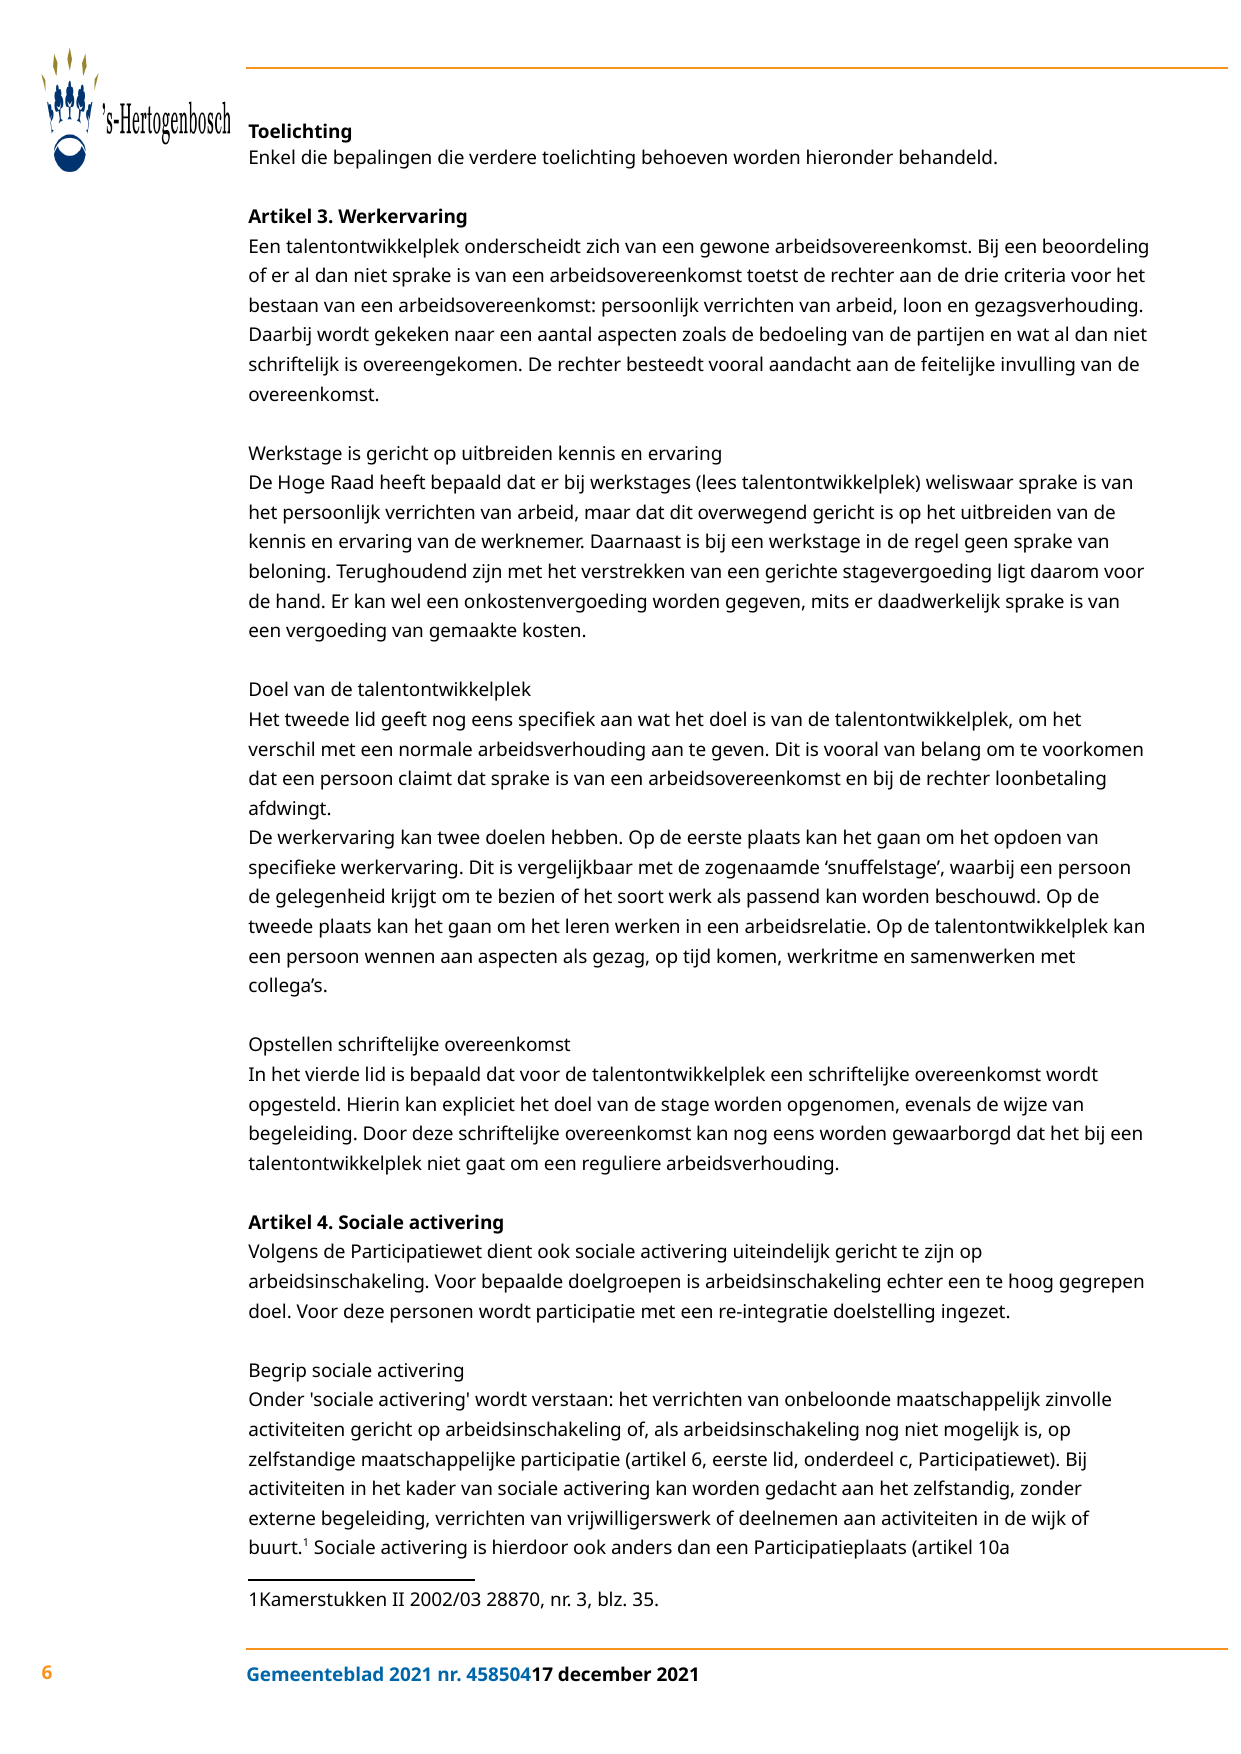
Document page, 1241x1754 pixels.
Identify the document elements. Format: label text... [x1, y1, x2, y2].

text Kamerstukken II 2002/03 28870, nr. 3, blz. 35. [248, 1586, 1152, 1612]
text In het vierde lid is bepaald dat voor de talentontwikkelplek een schriftelijke overeenkomst wordt opgesteld. Hierin kan expliciet het doel van de stage worden opgenomen, evenals de wijze van begeleiding. Door deze schriftelijke overeenkomst kan nog eens worden gewaarborgd dat het bij een talentontwikkelplek niet gaat om een reguliere arbeidsverhouding. [248, 1061, 1152, 1176]
text De werkervaring kan twee doelen hebben. Op de eerste plaats kan het gaan om het opdoen van specifieke werkervaring. Dit is vergelijkbaar met de zogenaamde ‘snuffelstage’, waarbij een persoon de gelegenheid krijgt om te bezien of het soort werk als passend kan worden beschouwd. Op de tweede plaats kan het gaan om het leren werken in een arbeidsrelatie. Op de talentontwikkelplek kan een persoon wennen aan aspecten als gezag, op tijd komen, werkritme en samenwerken met collega’s. [248, 824, 1152, 998]
text Een talentontwikkelplek onderscheidt zich van een gewone arbeidsovereenkomst. Bij een beoordeling of er al dan niet sprake is van een arbeidsovereenkomst toetst de rechter aan de drie criteria voor het bestaan van een arbeidsovereenkomst: persoonlijk verrichten van arbeid, loon en gezagsverhouding. Daarbij wordt gekeken naar een aantal aspecten zoals de bedoeling van de partijen en wat al dan niet schriftelijk is overeengekomen. De rechter besteedt vooral aandacht aan de feitelijke invulling van de overeenkomst. [248, 233, 1152, 407]
text Opstellen schriftelijke overeenkomst [248, 1032, 1152, 1057]
text Onder 'sociale activering' wordt verstaan: het verrichten van onbeloonde maatschappelijk zinvolle activiteiten gericht op arbeidsinschakeling of, als arbeidsinschakeling nog niet mogelijk is, op zelfstandige maatschappelijke participatie (artikel 6, eerste lid, onderdeel c, Participatiewet). Bij activiteiten in het kader van sociale activering kan worden gedacht aan het zelfstandig, zonder externe begeleiding, verrichten van vrijwilligerswerk of deelnemen aan activiteiten in de wijk of buurt. Sociale activering is hierdoor ook anders dan een Participatieplaats (artikel 10a [248, 1387, 1152, 1560]
text Volgens de Participatiewet dient ook sociale activering uiteindelijk gericht te zijn op arbeidsinschakeling. Voor bepaalde doelgroepen is arbeidsinschakeling echter een te hoog gegrepen doel. Voor deze personen wordt participatie met een re-integratie doelstelling ingezet. [248, 1239, 1152, 1324]
text Artikel 3. Werkervaring [248, 203, 1152, 229]
text Begrip sociale activering [248, 1357, 1152, 1383]
text Het tweede lid geeft nog eens specifiek aan wat het doel is van de talentontwikkelplek, om het verschil met een normale arbeidsverhouding aan te geven. Dit is vooral van belang om te voorkomen dat een persoon claimt dat sprake is van een arbeidsovereenkomst en bij de rechter loonbetaling afdwingt. [248, 706, 1152, 821]
picture [41, 47, 231, 172]
text De Hoge Raad heeft bepaald dat er bij werkstages (lees talentontwikkelplek) weliswaar sprake is van het persoonlijk verrichten van arbeid, maar dat dit overwegend gericht is op het uitbreiden van de kennis en ervaring van de werknemer. Daarnaast is bij een werkstage in de regel geen sprake van beloning. Terughoudend zijn met het verstrekken van een gerichte stagevergoeding ligt daarom voor de hand. Er kan wel een onkostenvergoeding worden gegeven, mits er daadwerkelijk sprake is van een vergoeding van gemaakte kosten. [248, 469, 1152, 643]
text Artikel 4. Sociale activering [248, 1209, 1152, 1235]
text Toelichting [248, 116, 1152, 144]
text Enkel die bepalingen die verdere toelichting behoeven worden hieronder behandeld. [248, 144, 1152, 170]
text Doel van de talentontwikkelplek [248, 677, 1152, 702]
text Werkstage is gericht op uitbreiden kennis en ervaring [248, 440, 1152, 466]
